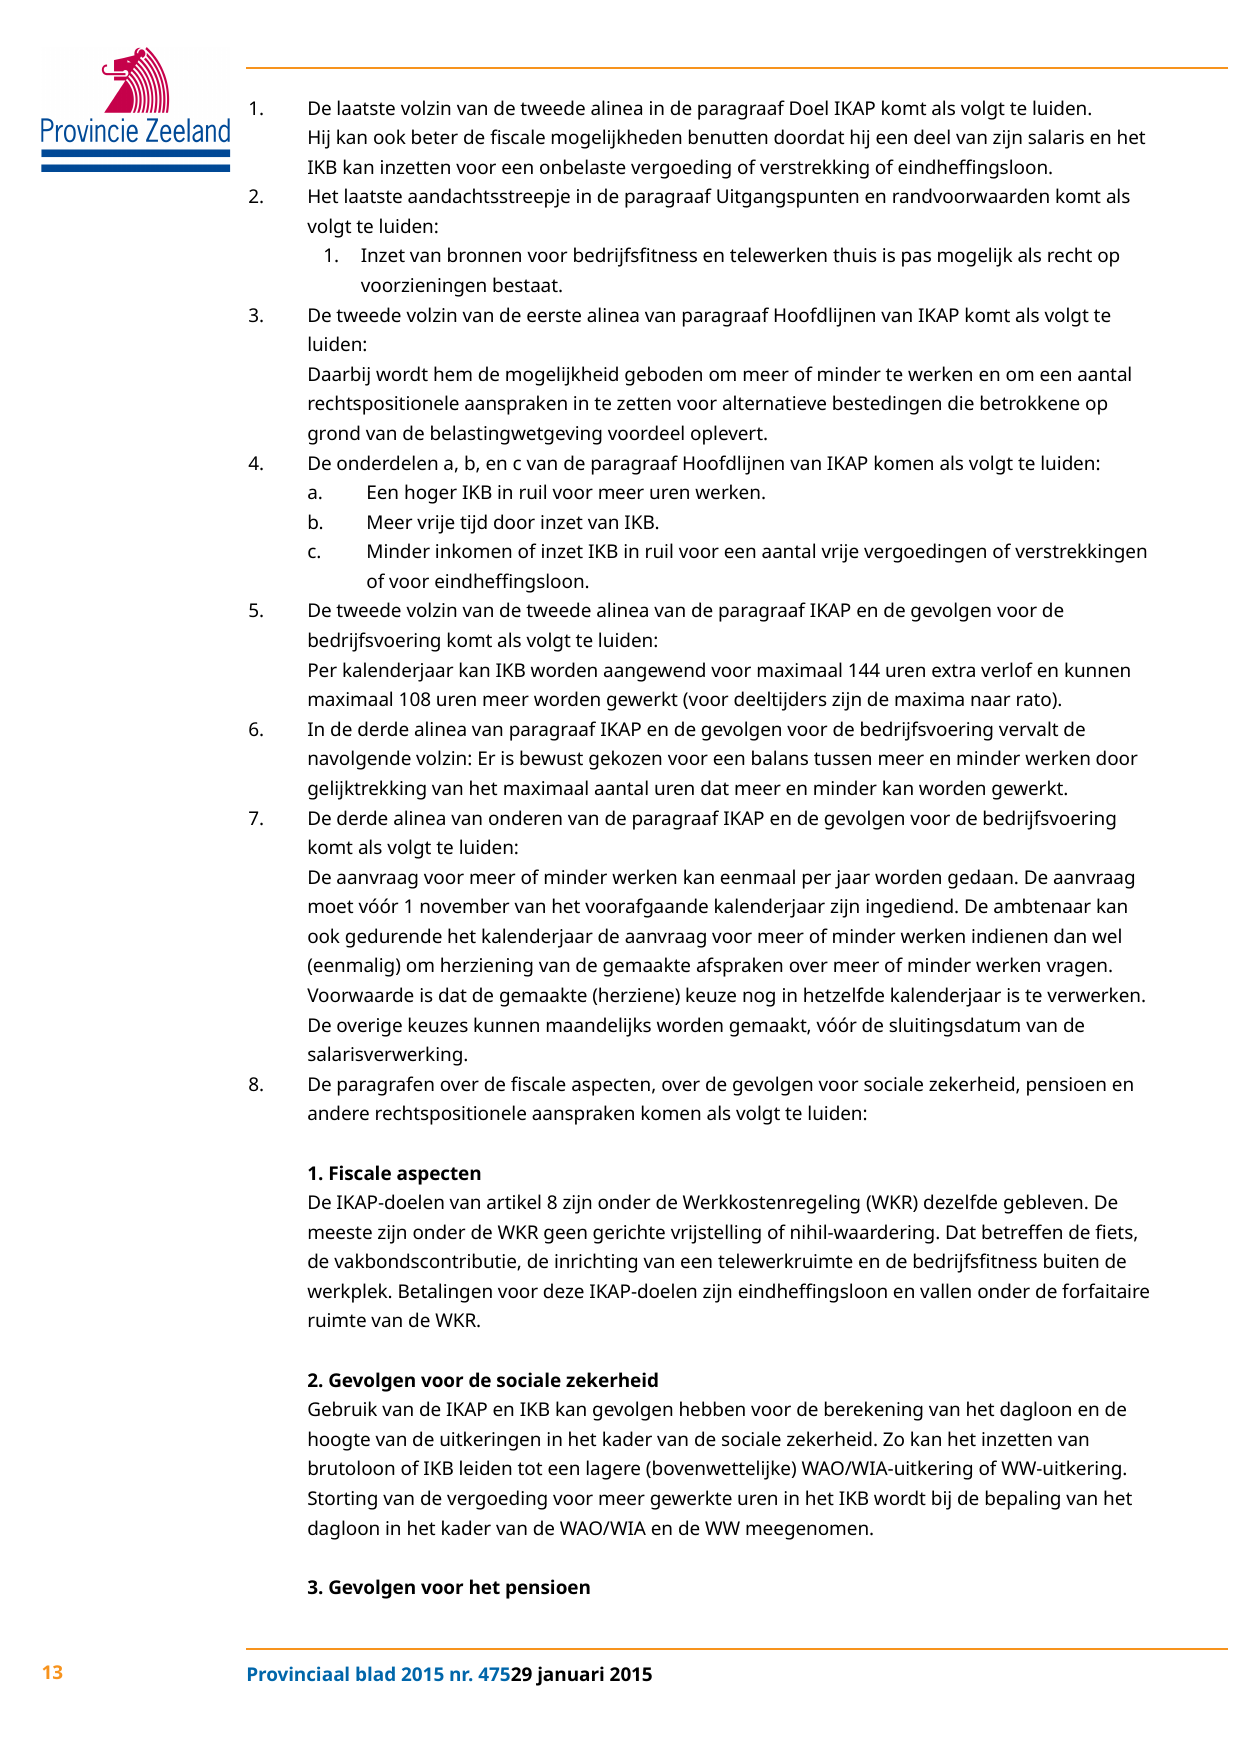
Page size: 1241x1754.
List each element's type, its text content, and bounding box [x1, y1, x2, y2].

list Inzet van bronnen voor bedrijfsfitness en telewerken thuis is pas mogelijk als recht op voorzieningen bestaat. [323, 243, 1152, 298]
list 3. Gevolgen voor het pensioen [248, 1574, 1152, 1600]
list De tweede volzin van de eerste alinea van paragraaf Hoofdlijnen van IKAP komt als volgt te luiden: [248, 302, 1152, 357]
list De paragrafen over de fiscale aspecten, over de gevolgen voor sociale zekerheid, pensioen en andere rechtspositionele aanspraken komen als volgt te luiden: [248, 1071, 1152, 1126]
list 1. Fiscale aspecten [248, 1160, 1152, 1186]
list De tweede volzin van de tweede alinea van de paragraaf IKAP en de gevolgen voor de bedrijfsvoering komt als volgt te luiden: [248, 598, 1152, 653]
list Hij kan ook beter de fiscale mogelijkheden benutten doordat hij een deel van zijn salaris en het IKB kan inzetten voor een onbelaste vergoeding of verstrekking of eindheffingsloon. [248, 124, 1152, 180]
list De derde alinea van onderen van de paragraaf IKAP en de gevolgen voor de bedrijfsvoering komt als volgt te luiden: [248, 805, 1152, 860]
list De onderdelen a, b, en c van de paragraaf Hoofdlijnen van IKAP komen als volgt te luiden: [248, 450, 1152, 476]
picture [41, 47, 231, 172]
list Meer vrije tijd door inzet van IKB. [307, 509, 1152, 535]
list Een hoger IKB in ruil voor meer uren werken. [307, 479, 1152, 505]
list Het laatste aandachtsstreepje in de paragraaf Uitgangspunten en randvoorwaarden komt als volgt te luiden: [248, 183, 1152, 239]
list Daarbij wordt hem de mogelijkheid geboden om meer of minder te werken en om een aantal rechtspositionele aanspraken in te zetten voor alternatieve bestedingen die betrokkene op grond van de belastingwetgeving voordeel oplevert. [248, 361, 1152, 446]
list 2. Gevolgen voor de sociale zekerheid [248, 1367, 1152, 1393]
list De IKAP-doelen van artikel 8 zijn onder de Werkkostenregeling (WKR) dezelfde gebleven. De meeste zijn onder de WKR geen gerichte vrijstelling of nihil-waardering. Dat betreffen de fiets, de vakbondscontributie, de inrichting van een telewerkruimte en de bedrijfsfitness buiten de werkplek. Betalingen voor deze IKAP-doelen zijn eindheffingsloon en vallen onder de forfaitaire ruimte van de WKR. [248, 1189, 1152, 1333]
list Gebruik van de IKAP en IKB kan gevolgen hebben voor de berekening van het dagloon en de hoogte van de uitkeringen in het kader van de sociale zekerheid. Zo kan het inzetten van brutoloon of IKB leiden tot een lagere (bovenwettelijke) WAO/WIA-uitkering of WW-uitkering. Storting van de vergoeding voor meer gewerkte uren in het IKB wordt bij de bepaling van het dagloon in het kader van de WAO/WIA en de WW meegenomen. [248, 1396, 1152, 1541]
list De aanvraag voor meer of minder werken kan eenmaal per jaar worden gedaan. De aanvraag moet vóór 1 november van het voorafgaande kalenderjaar zijn ingediend. De ambtenaar kan ook gedurende het kalenderjaar de aanvraag voor meer of minder werken indienen dan wel (eenmalig) om herziening van de gemaakte afspraken over meer of minder werken vragen. Voorwaarde is dat de gemaakte (herziene) keuze nog in hetzelfde kalenderjaar is te verwerken. De overige keuzes kunnen maandelijks worden gemaakt, vóór de sluitingsdatum van de salarisverwerking. [248, 864, 1152, 1067]
list Minder inkomen of inzet IKB in ruil voor een aantal vrije vergoedingen of verstrekkingen of voor eindheffingsloon. [307, 538, 1152, 594]
list In de derde alinea van paragraaf IKAP en de gevolgen voor de bedrijfsvoering vervalt de navolgende volzin: Er is bewust gekozen voor een balans tussen meer en minder werken door gelijktrekking van het maximaal aantal uren dat meer en minder kan worden gewerkt. [248, 716, 1152, 801]
list De laatste volzin van de tweede alinea in de paragraaf Doel IKAP komt als volgt te luiden. [248, 95, 1152, 121]
list Per kalenderjaar kan IKB worden aangewend voor maximaal 144 uren extra verlof en kunnen maximaal 108 uren meer worden gewerkt (voor deeltijders zijn de maxima naar rato). [248, 657, 1152, 712]
